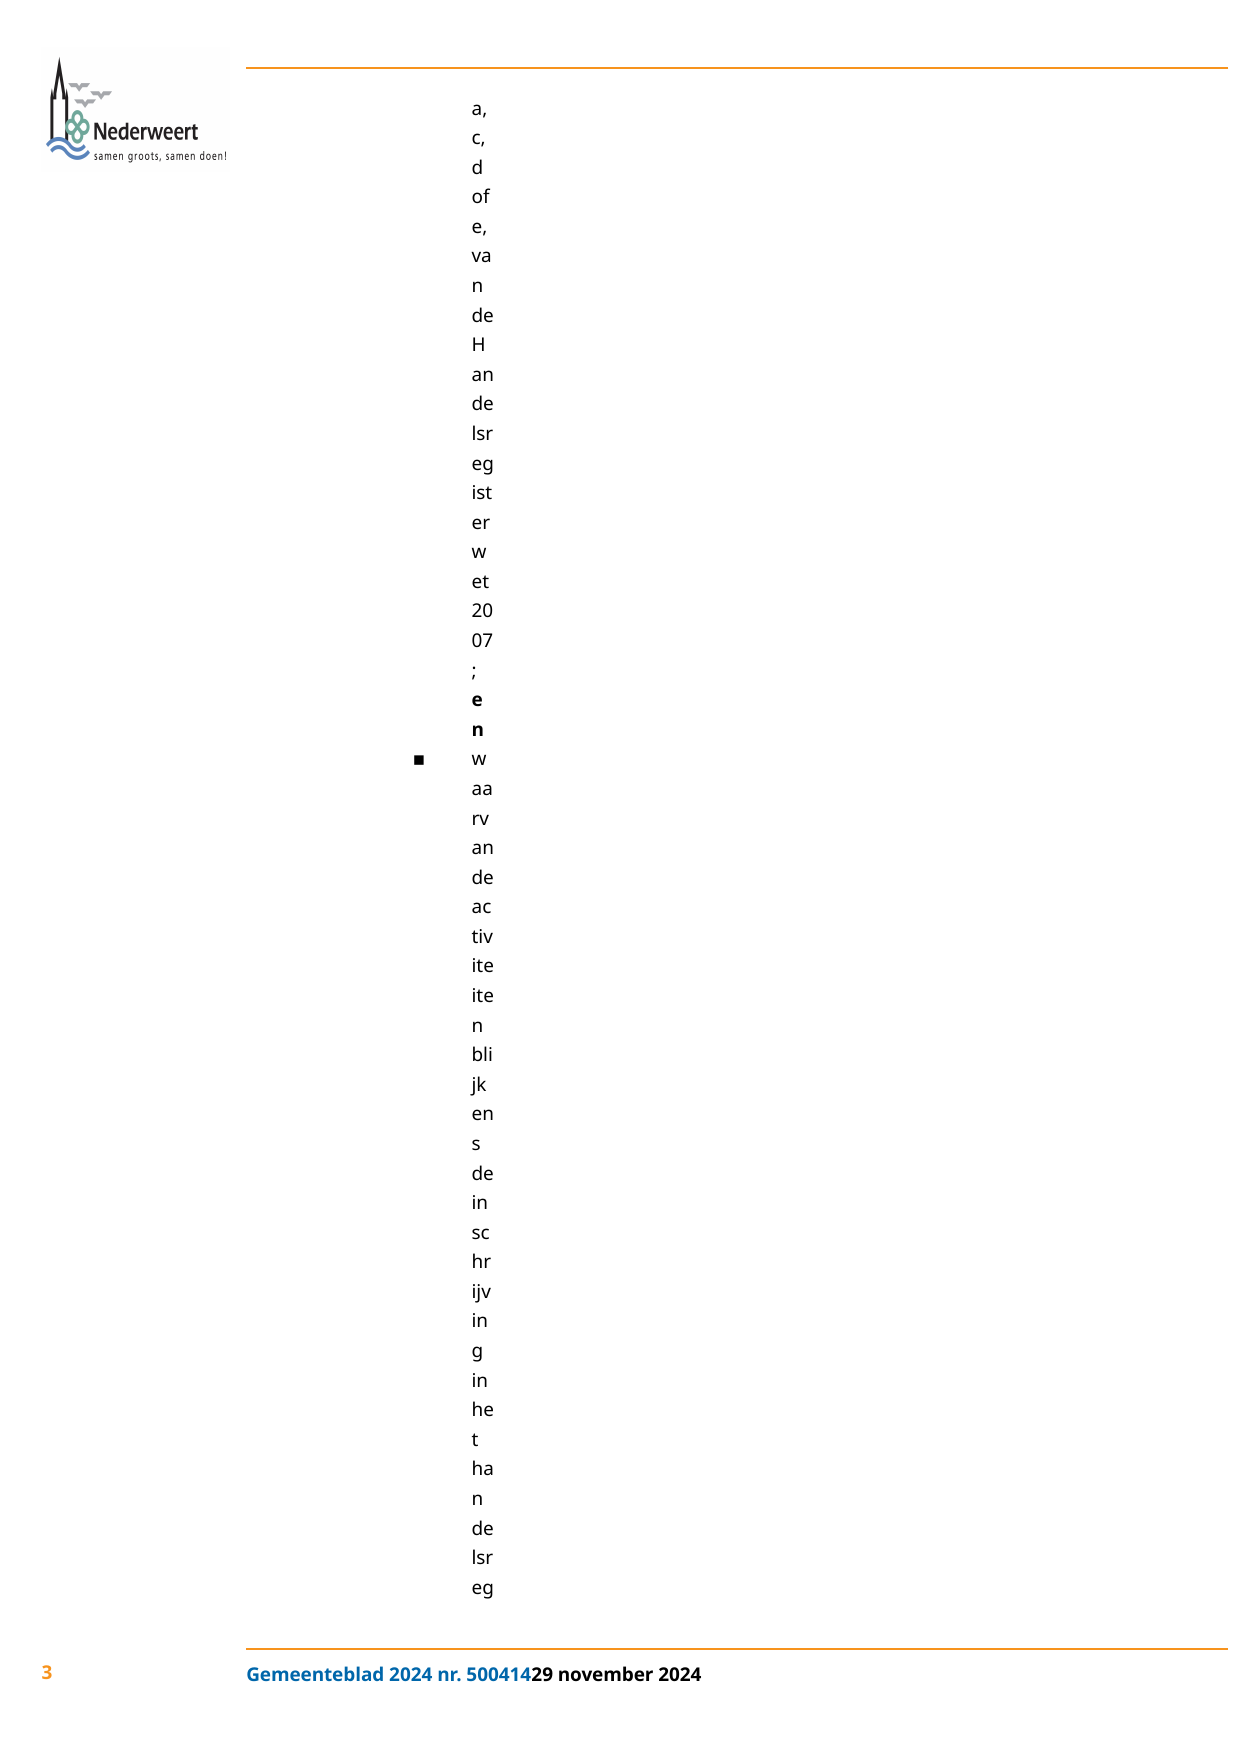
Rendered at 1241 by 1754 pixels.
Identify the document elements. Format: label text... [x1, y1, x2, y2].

table_cell [823, 95, 905, 1600]
table_cell [741, 95, 823, 1600]
table_cell [1069, 95, 1152, 1600]
table_cell a, c, d of e, van de Handelsregisterwet 2007; en waarvan de activiteiten blijkens de inschrijving in het handelsreg [412, 95, 494, 1600]
table_cell [330, 95, 412, 1600]
table_cell [248, 95, 330, 1600]
picture [41, 47, 231, 172]
table_cell [659, 95, 741, 1600]
table_cell [987, 95, 1069, 1600]
table_cell [905, 95, 987, 1600]
table_cell [577, 95, 659, 1600]
table_cell [494, 95, 577, 1600]
